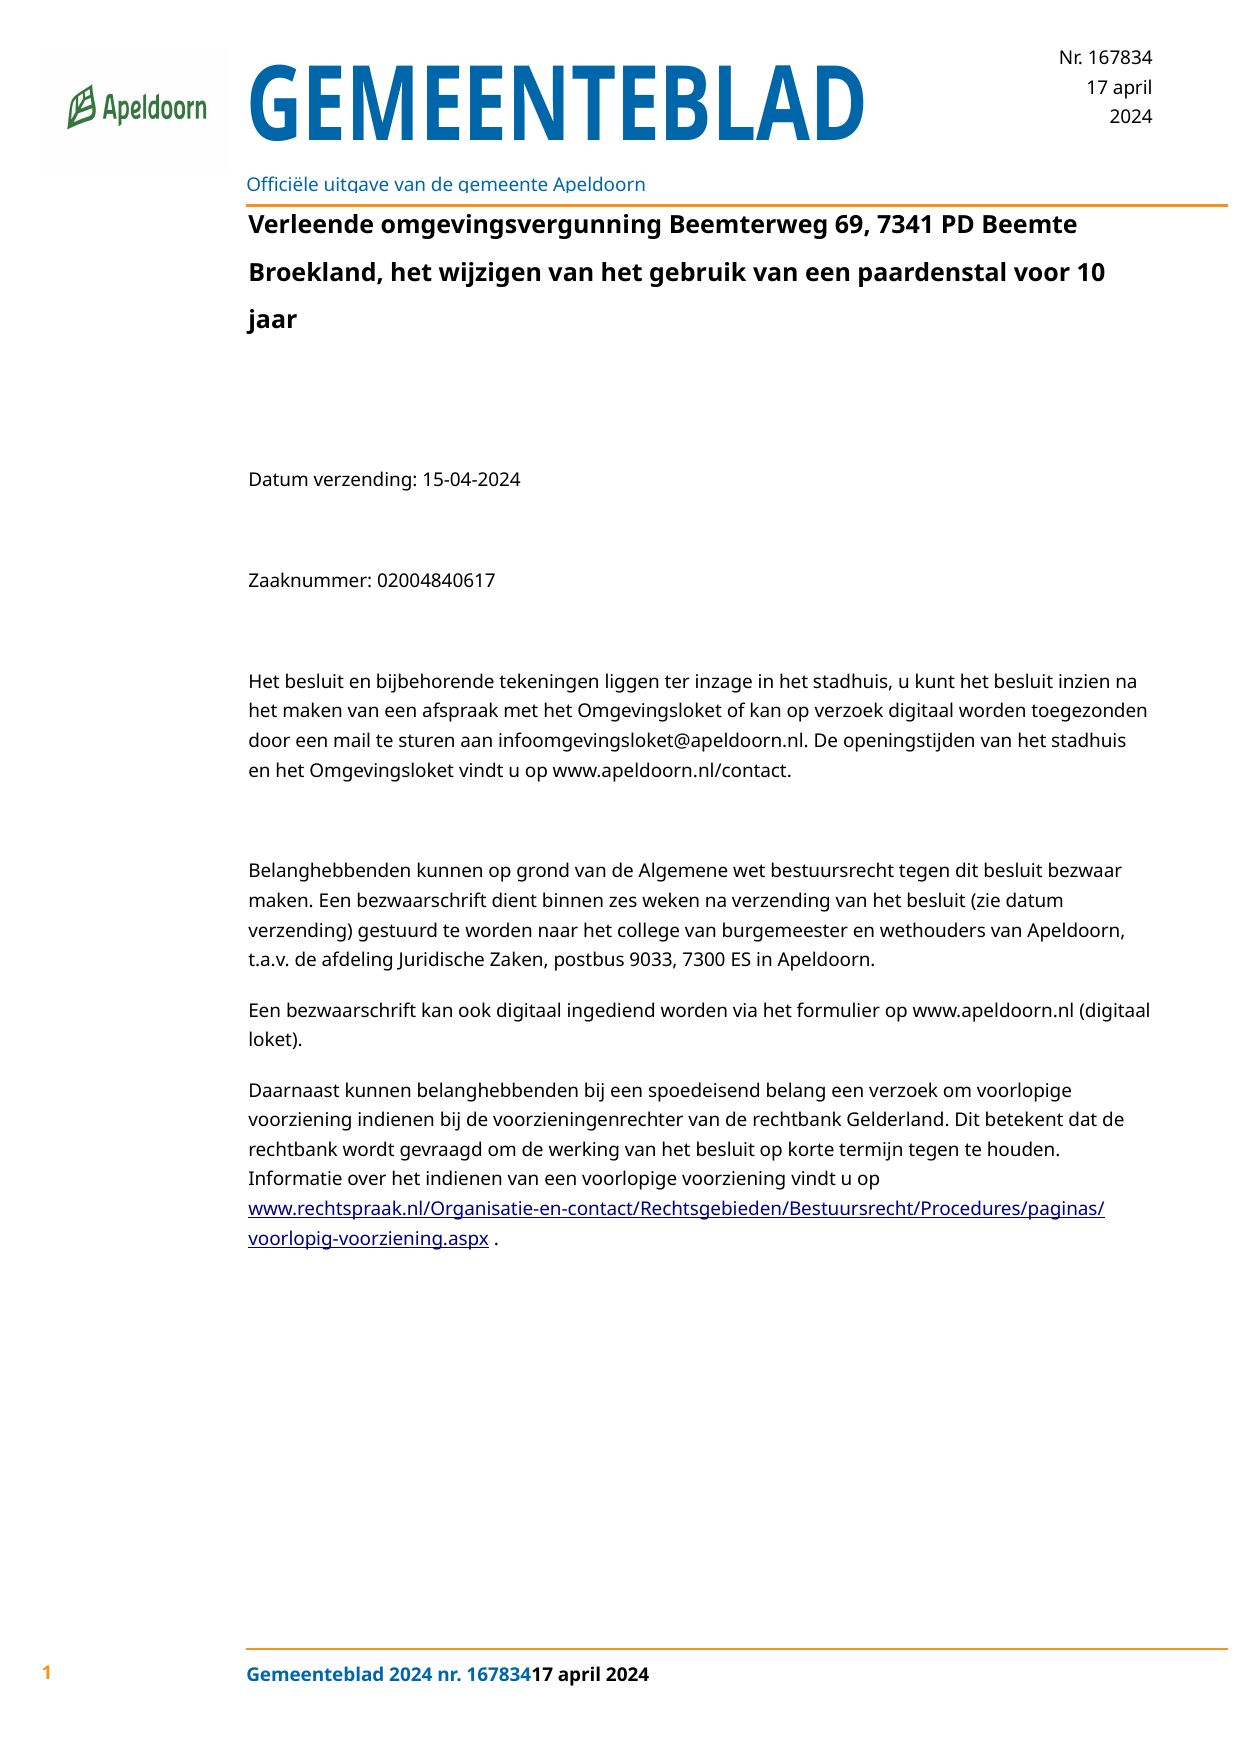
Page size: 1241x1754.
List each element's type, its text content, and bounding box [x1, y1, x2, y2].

picture [41, 47, 231, 172]
text Zaaknummer: 02004840617 [248, 567, 1152, 593]
text Belanghebbenden kunnen op grond van de Algemene wet bestuursrecht tegen dit besluit bezwaar maken. Een bezwaarschrift dient binnen zes weken na verzending van het besluit (zie datum verzending) gestuurd te worden naar het college van burgemeester en wethouders van Apeldoorn, t.a.v. de afdeling Juridische Zaken, postbus 9033, 7300 ES in Apeldoorn. [248, 858, 1152, 972]
text Verleende omgevingsvergunning Beemterweg 69, 7341 PD Beemte Broekland, het wijzigen van het gebruik van een paardenstal voor 10 jaar [248, 207, 1152, 336]
text Een bezwaarschrift kan ook digitaal ingediend worden via het formulier op www.apeldoorn.nl (digitaal loket). [248, 997, 1152, 1052]
text Datum verzending: 15-04-2024 [248, 466, 1152, 492]
text Daarnaast kunnen belanghebbenden bij een spoedeisend belang een verzoek om voorlopige voorziening indienen bij de voorzieningenrechter van de rechtbank Gelderland. Dit betekent dat de rechtbank wordt gevraagd om de werking van het besluit op korte termijn tegen te houden. Informatie over het indienen van een voorlopige voorziening vindt u op www.rechtspraak.nl/Organisatie-en-contact/Rechtsgebieden/Bestuursrecht/Procedures/paginas/voorlopig-voorziening.aspx . [248, 1077, 1152, 1250]
text Het besluit en bijbehorende tekeningen liggen ter inzage in het stadhuis, u kunt het besluit inzien na het maken van een afspraak met het Omgevingsloket of kan op verzoek digitaal worden toegezonden door een mail te sturen aan infoomgevingsloket@apeldoorn.nl. De openingstijden van het stadhuis en het Omgevingsloket vindt u op www.apeldoorn.nl/contact. [248, 668, 1152, 782]
